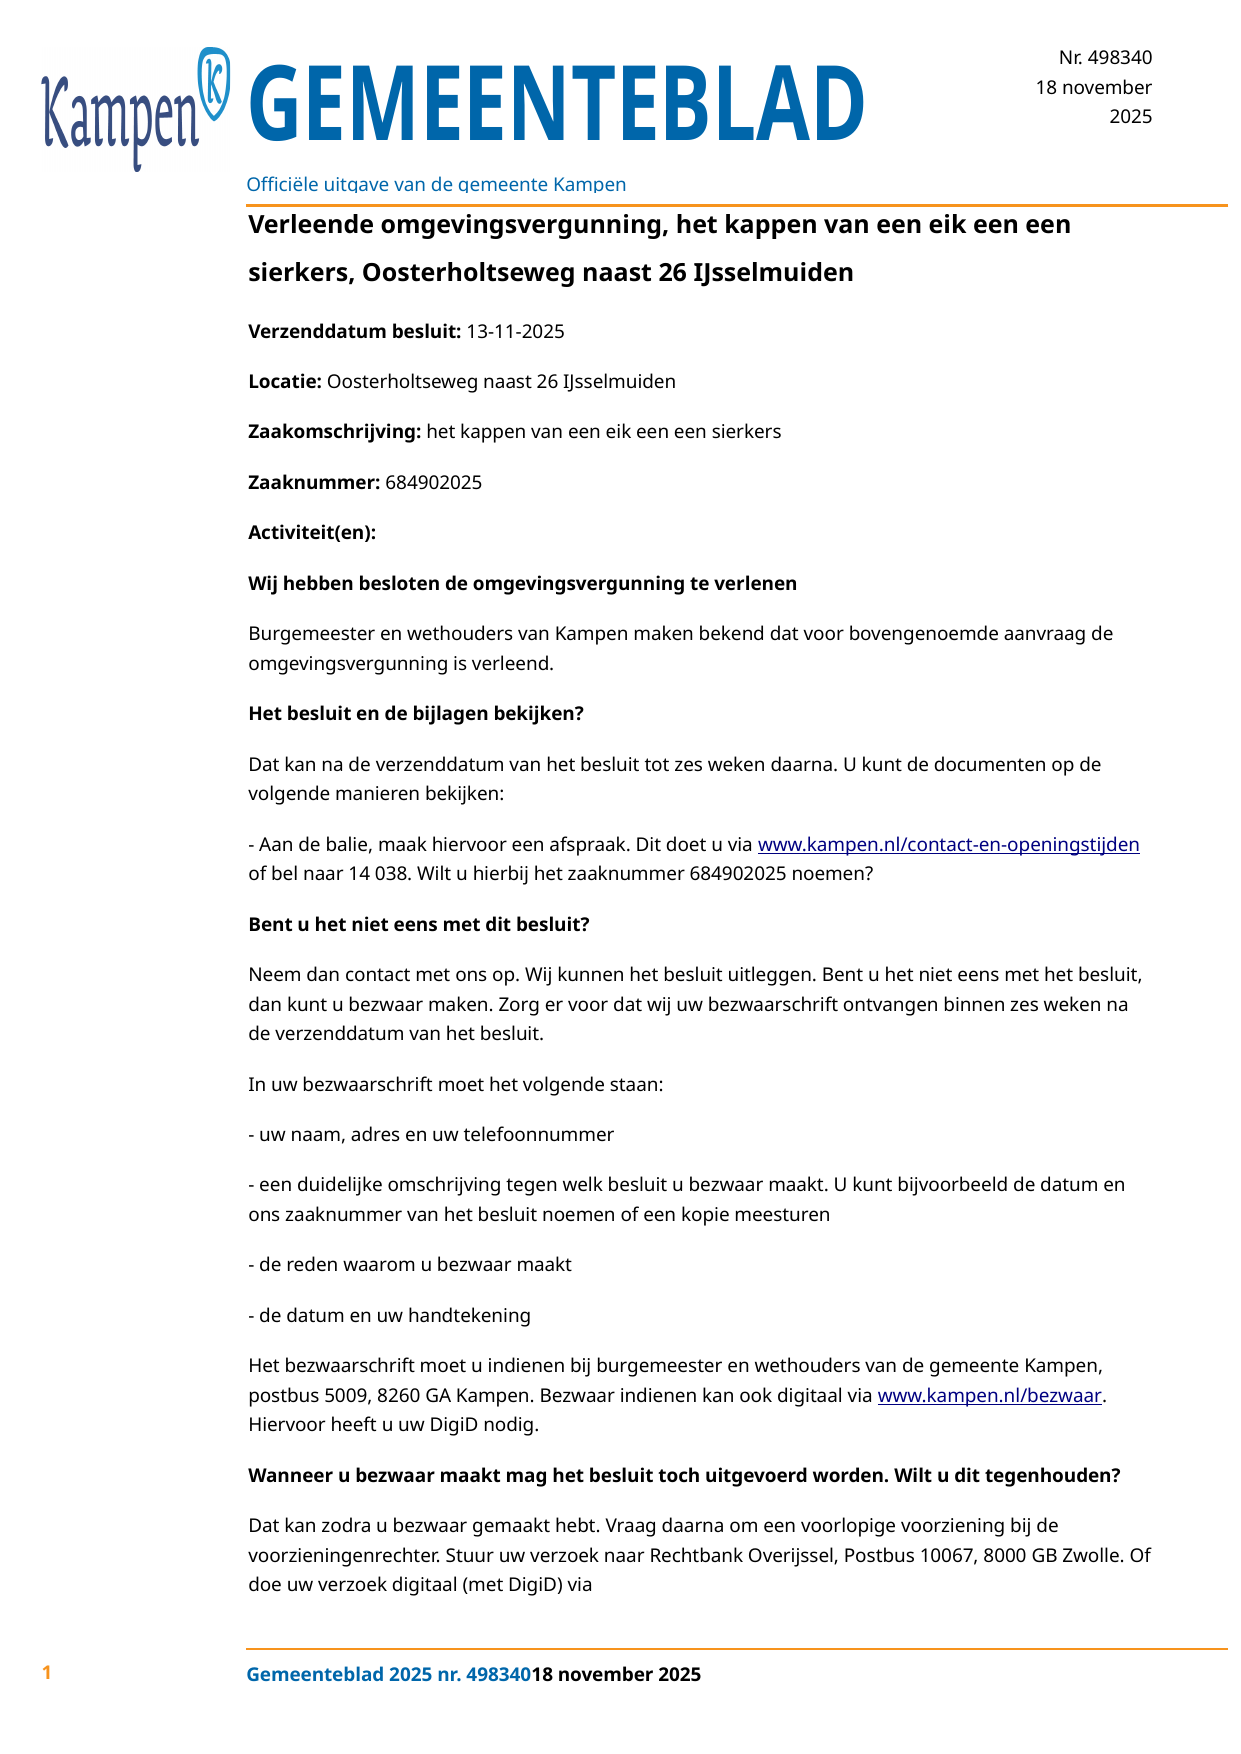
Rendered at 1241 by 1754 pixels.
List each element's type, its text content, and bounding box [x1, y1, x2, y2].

text Zaakomschrijving: het kappen van een eik een een sierkers [248, 419, 1152, 444]
text Dat kan na de verzenddatum van het besluit tot zes weken daarna. U kunt de documenten op de volgende manieren bekijken: [248, 751, 1152, 806]
text Wij hebben besloten de omgevingsvergunning te verlenen [248, 570, 1152, 596]
text Het besluit en de bijlagen bekijken? [248, 700, 1152, 726]
text Het bezwaarschrift moet u indienen bij burgemeester en wethouders van de gemeente Kampen, postbus 5009, 8260 GA Kampen. Bezwaar indienen kan ook digitaal via www.kampen.nl/bezwaar. Hiervoor heeft u uw DigiD nodig. [248, 1352, 1152, 1437]
text - uw naam, adres en uw telefoonnummer [248, 1121, 1152, 1147]
text - Aan de balie, maak hiervoor een afspraak. Dit doet u via www.kampen.nl/contact-en-openingstijden of bel naar 14 038. Wilt u hierbij het zaaknummer 684902025 noemen? [248, 831, 1152, 886]
text Burgemeester en wethouders van Kampen maken bekend dat voor bovengenoemde aanvraag de omgevingsvergunning is verleend. [248, 620, 1152, 676]
text Locatie: Oosterholtseweg naast 26 IJsselmuiden [248, 368, 1152, 394]
picture [41, 47, 231, 172]
text - een duidelijke omschrijving tegen welk besluit u bezwaar maakt. U kunt bijvoorbeeld de datum en ons zaaknummer van het besluit noemen of een kopie meesturen [248, 1172, 1152, 1227]
text Zaaknummer: 684902025 [248, 469, 1152, 495]
text Neem dan contact met ons op. Wij kunnen het besluit uitleggen. Bent u het niet eens met het besluit, dan kunt u bezwaar maken. Zorg er voor dat wij uw bezwaarschrift ontvangen binnen zes weken na de verzenddatum van het besluit. [248, 961, 1152, 1046]
text Verleende omgevingsvergunning, het kappen van een eik een een sierkers, Oosterholtseweg naast 26 IJsselmuiden [248, 207, 1152, 288]
text Dat kan zodra u bezwaar gemaakt hebt. Vraag daarna om een voorlopige voorziening bij de voorzieningenrechter. Stuur uw verzoek naar Rechtbank Overijssel, Postbus 10067, 8000 GB Zwolle. Of doe uw verzoek digitaal (met DigiD) via [248, 1512, 1152, 1597]
text Verzenddatum besluit: 13-11-2025 [248, 318, 1152, 344]
text Wanneer u bezwaar maakt mag het besluit toch uitgevoerd worden. Wilt u dit tegenhouden? [248, 1462, 1152, 1488]
text Bent u het niet eens met dit besluit? [248, 911, 1152, 937]
text - de datum en uw handtekening [248, 1302, 1152, 1328]
text In uw bezwaarschrift moet het volgende staan: [248, 1071, 1152, 1097]
text Activiteit(en): [248, 519, 1152, 545]
text - de reden waarom u bezwaar maakt [248, 1252, 1152, 1277]
